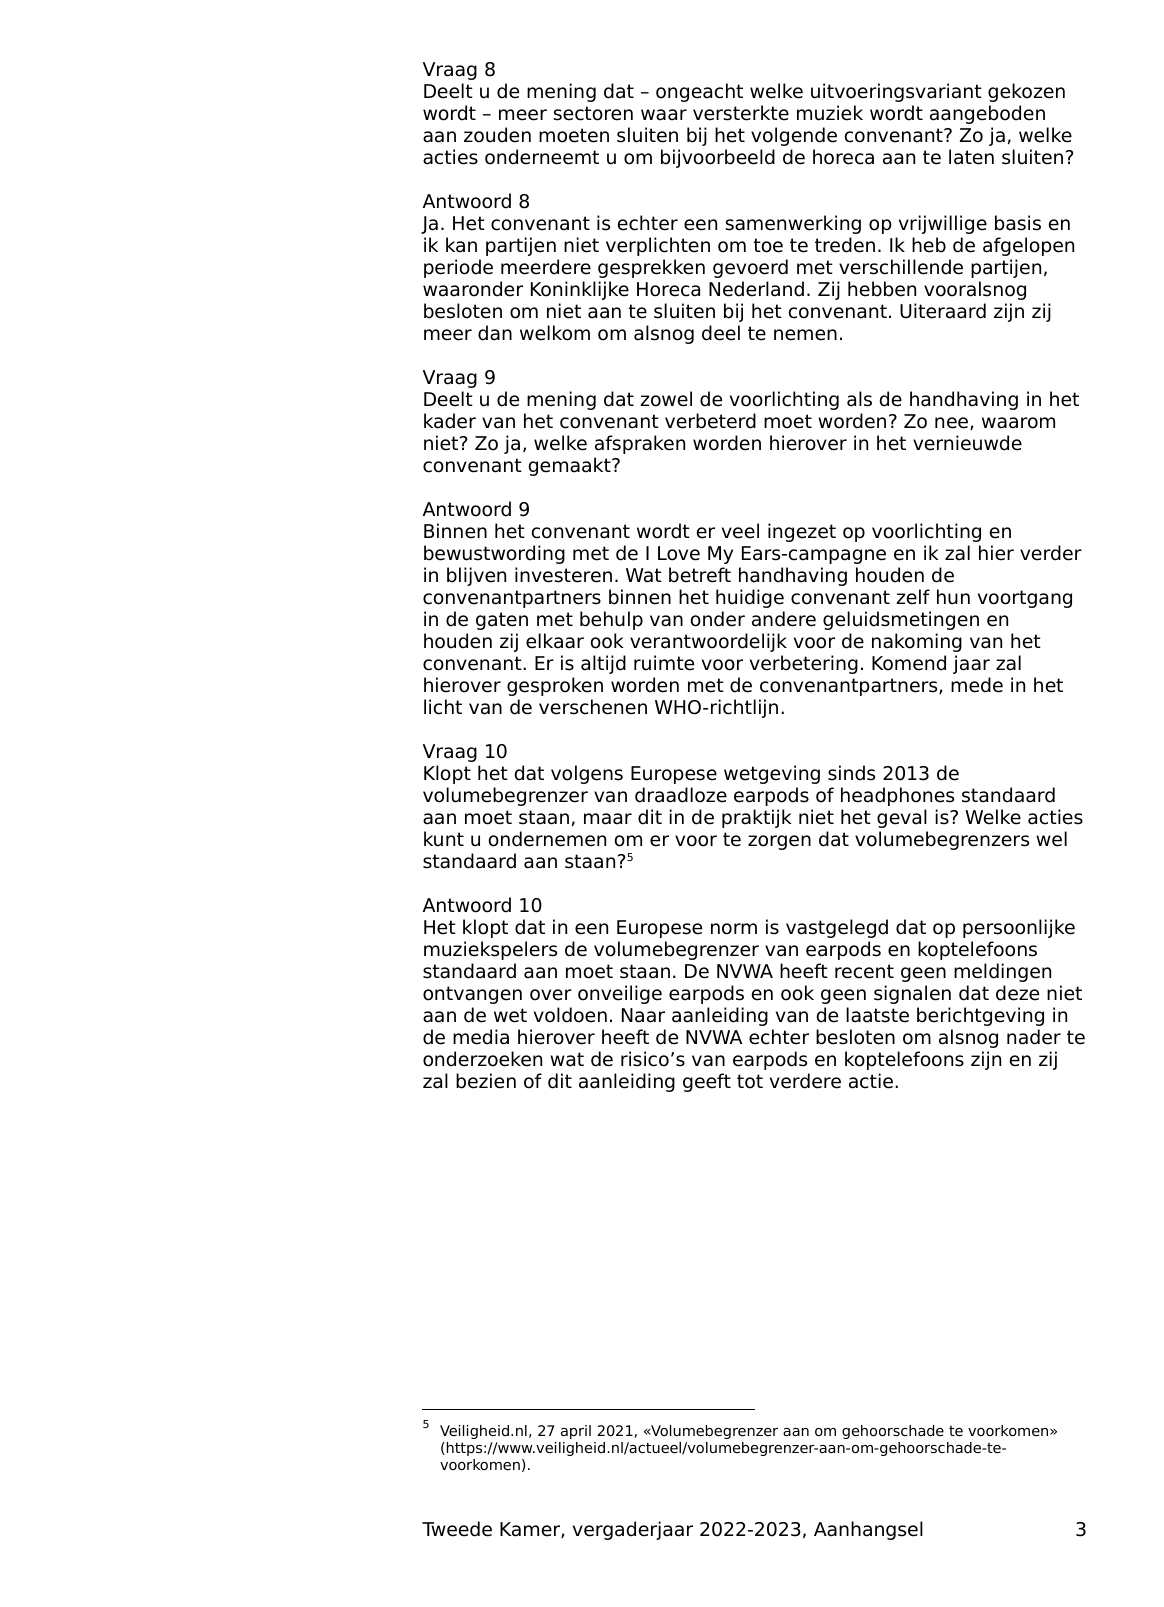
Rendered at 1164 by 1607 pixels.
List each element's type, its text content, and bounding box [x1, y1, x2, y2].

text Deelt u de mening dat zowel de voorlichting als de handhaving in het kader van het convenant verbeterd moet worden? Zo nee, waarom niet? Zo ja, welke afspraken worden hierover in het vernieuwde convenant gemaakt? [422, 389, 1087, 477]
text Vraag 8 [422, 59, 1087, 81]
text Klopt het dat volgens Europese wetgeving sinds 2013 de volumebegrenzer van draadloze earpods of headphones standaard aan moet staan, maar dit in de praktijk niet het geval is? Welke acties kunt u ondernemen om er voor te zorgen dat volumebegrenzers wel standaard aan staan? [422, 763, 1087, 873]
text Antwoord 10 [422, 895, 1087, 917]
text Binnen het convenant wordt er veel ingezet op voorlichting en bewustwording met de I Love My Ears-campagne en ik zal hier verder in blijven investeren. Wat betreft handhaving houden de convenantpartners binnen het huidige convenant zelf hun voortgang in de gaten met behulp van onder andere geluidsmetingen en houden zij elkaar ook verantwoordelijk voor de nakoming van het convenant. Er is altijd ruimte voor verbetering. Komend jaar zal hierover gesproken worden met de convenantpartners, mede in het licht van de verschenen WHO-richtlijn. [422, 521, 1087, 719]
text Veiligheid.nl, 27 april 2021, «Volumebegrenzer aan om gehoorschade te voorkomen» (https://www.veiligheid.nl/actueel/volumebegrenzer-aan-om-gehoorschade-te-voorkomen). [422, 1418, 1087, 1474]
text Antwoord 8 [422, 191, 1087, 213]
text Ja. Het convenant is echter een samenwerking op vrijwillige basis en ik kan partijen niet verplichten om toe te treden. Ik heb de afgelopen periode meerdere gesprekken gevoerd met verschillende partijen, waaronder Koninklijke Horeca Nederland. Zij hebben vooralsnog besloten om niet aan te sluiten bij het convenant. Uiteraard zijn zij meer dan welkom om alsnog deel te nemen. [422, 213, 1087, 345]
text Antwoord 9 [422, 499, 1087, 521]
text Vraag 10 [422, 741, 1087, 763]
text Vraag 9 [422, 367, 1087, 389]
text Het klopt dat in een Europese norm is vastgelegd dat op persoonlijke muziekspelers de volumebegrenzer van earpods en koptelefoons standaard aan moet staan. De NVWA heeft recent geen meldingen ontvangen over onveilige earpods en ook geen signalen dat deze niet aan de wet voldoen. Naar aanleiding van de laatste berichtgeving in de media hierover heeft de NVWA echter besloten om alsnog nader te onderzoeken wat de risico’s van earpods en koptelefoons zijn en zij zal bezien of dit aanleiding geeft tot verdere actie. [422, 917, 1087, 1093]
text Deelt u de mening dat – ongeacht welke uitvoeringsvariant gekozen wordt – meer sectoren waar versterkte muziek wordt aangeboden aan zouden moeten sluiten bij het volgende convenant? Zo ja, welke acties onderneemt u om bijvoorbeeld de horeca aan te laten sluiten? [422, 81, 1087, 169]
